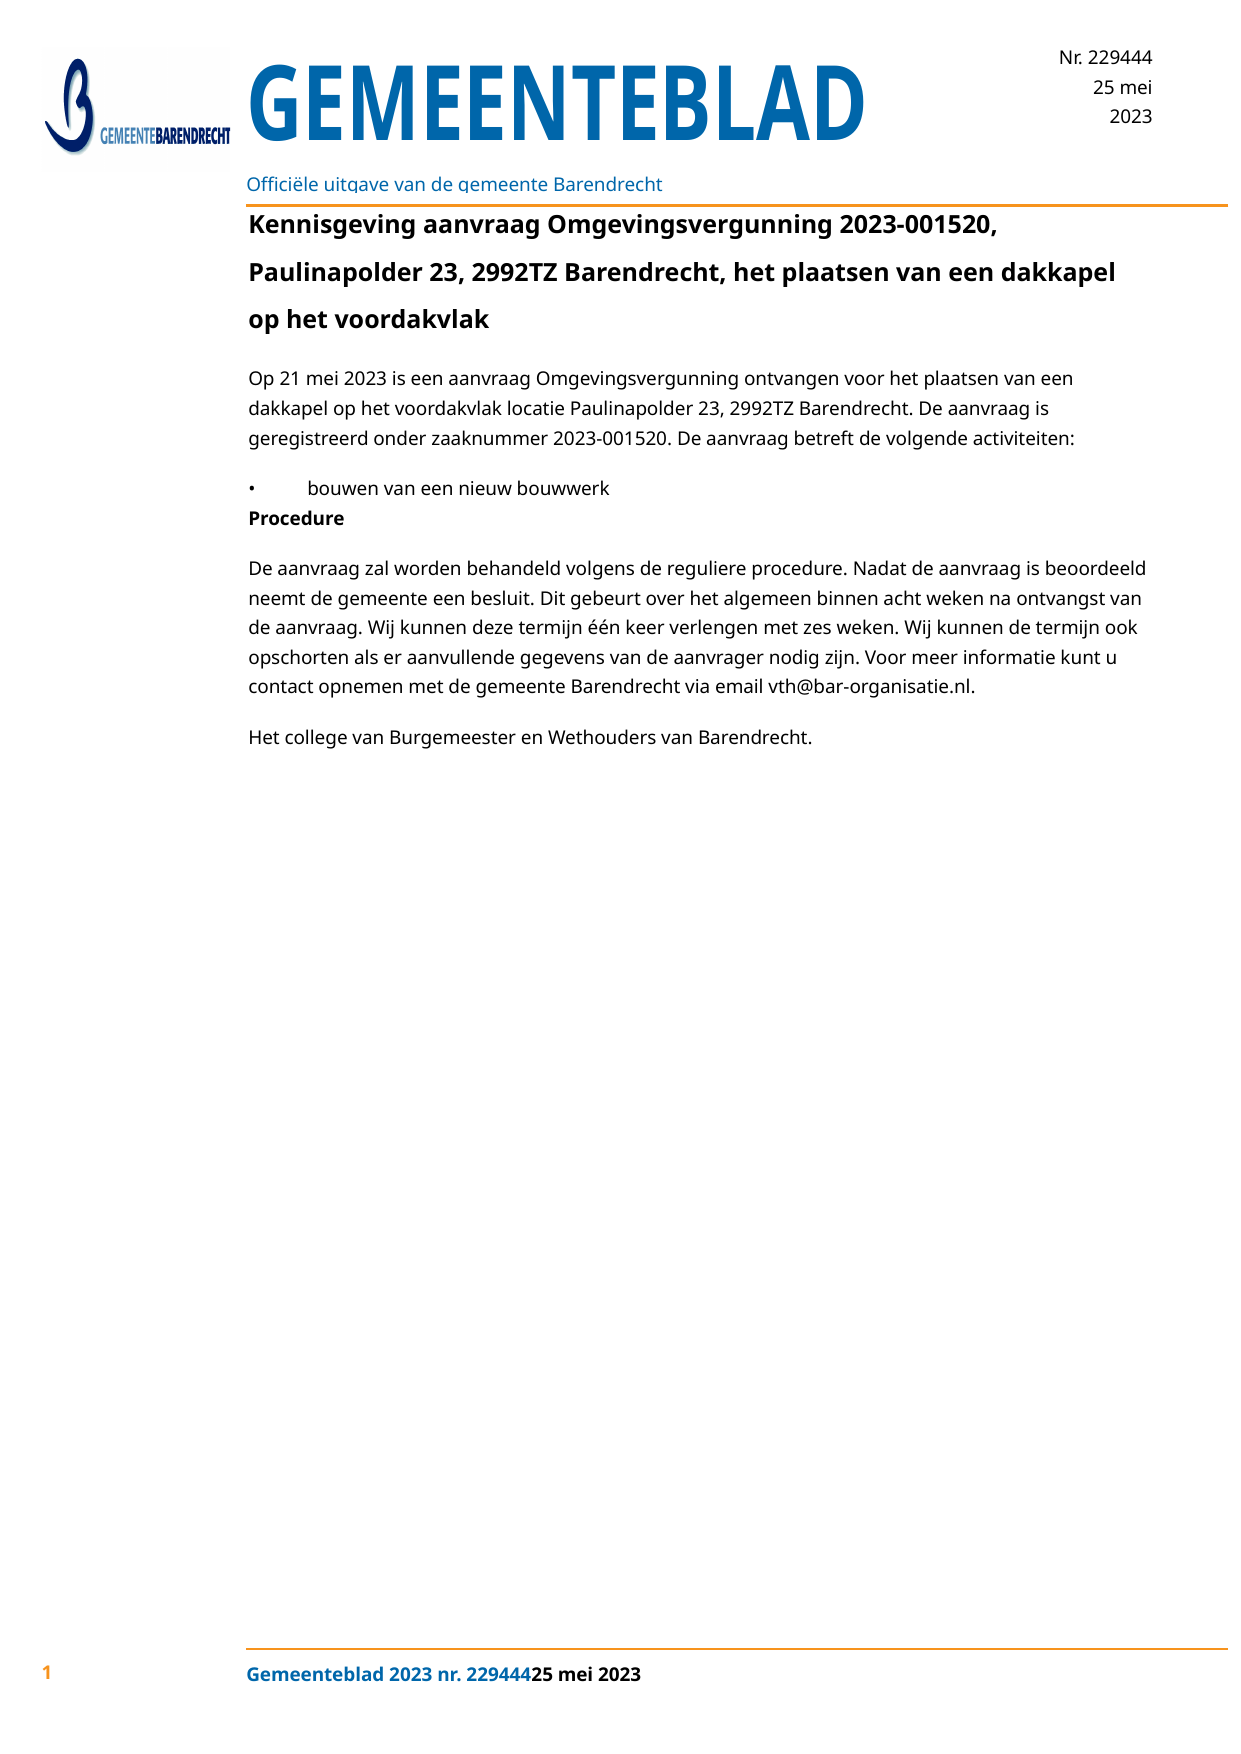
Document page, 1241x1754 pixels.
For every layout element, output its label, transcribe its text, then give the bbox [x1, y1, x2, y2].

text Op 21 mei 2023 is een aanvraag Omgevingsvergunning ontvangen voor het plaatsen van een dakkapel op het voordakvlak locatie Paulinapolder 23, 2992TZ Barendrecht. De aanvraag is geregistreerd onder zaaknummer 2023-001520. De aanvraag betreft de volgende activiteiten: [248, 366, 1152, 450]
text De aanvraag zal worden behandeld volgens de reguliere procedure. Nadat de aanvraag is beoordeeld neemt de gemeente een besluit. Dit gebeurt over het algemeen binnen acht weken na ontvangst van de aanvraag. Wij kunnen deze termijn één keer verlengen met zes weken. Wij kunnen de termijn ook opschorten als er aanvullende gegevens van de aanvrager nodig zijn. Voor meer informatie kunt u contact opnemen met de gemeente Barendrecht via email vth@bar-organisatie.nl. [248, 555, 1152, 699]
text Het college van Burgemeester en Wethouders van Barendrecht. [248, 724, 1152, 749]
list bouwen van een nieuw bouwwerk [248, 475, 1152, 501]
text Kennisgeving aanvraag Omgevingsvergunning 2023-001520, Paulinapolder 23, 2992TZ Barendrecht, het plaatsen van een dakkapel op het voordakvlak [248, 207, 1152, 336]
picture [41, 47, 231, 172]
text Procedure [248, 505, 1152, 530]
